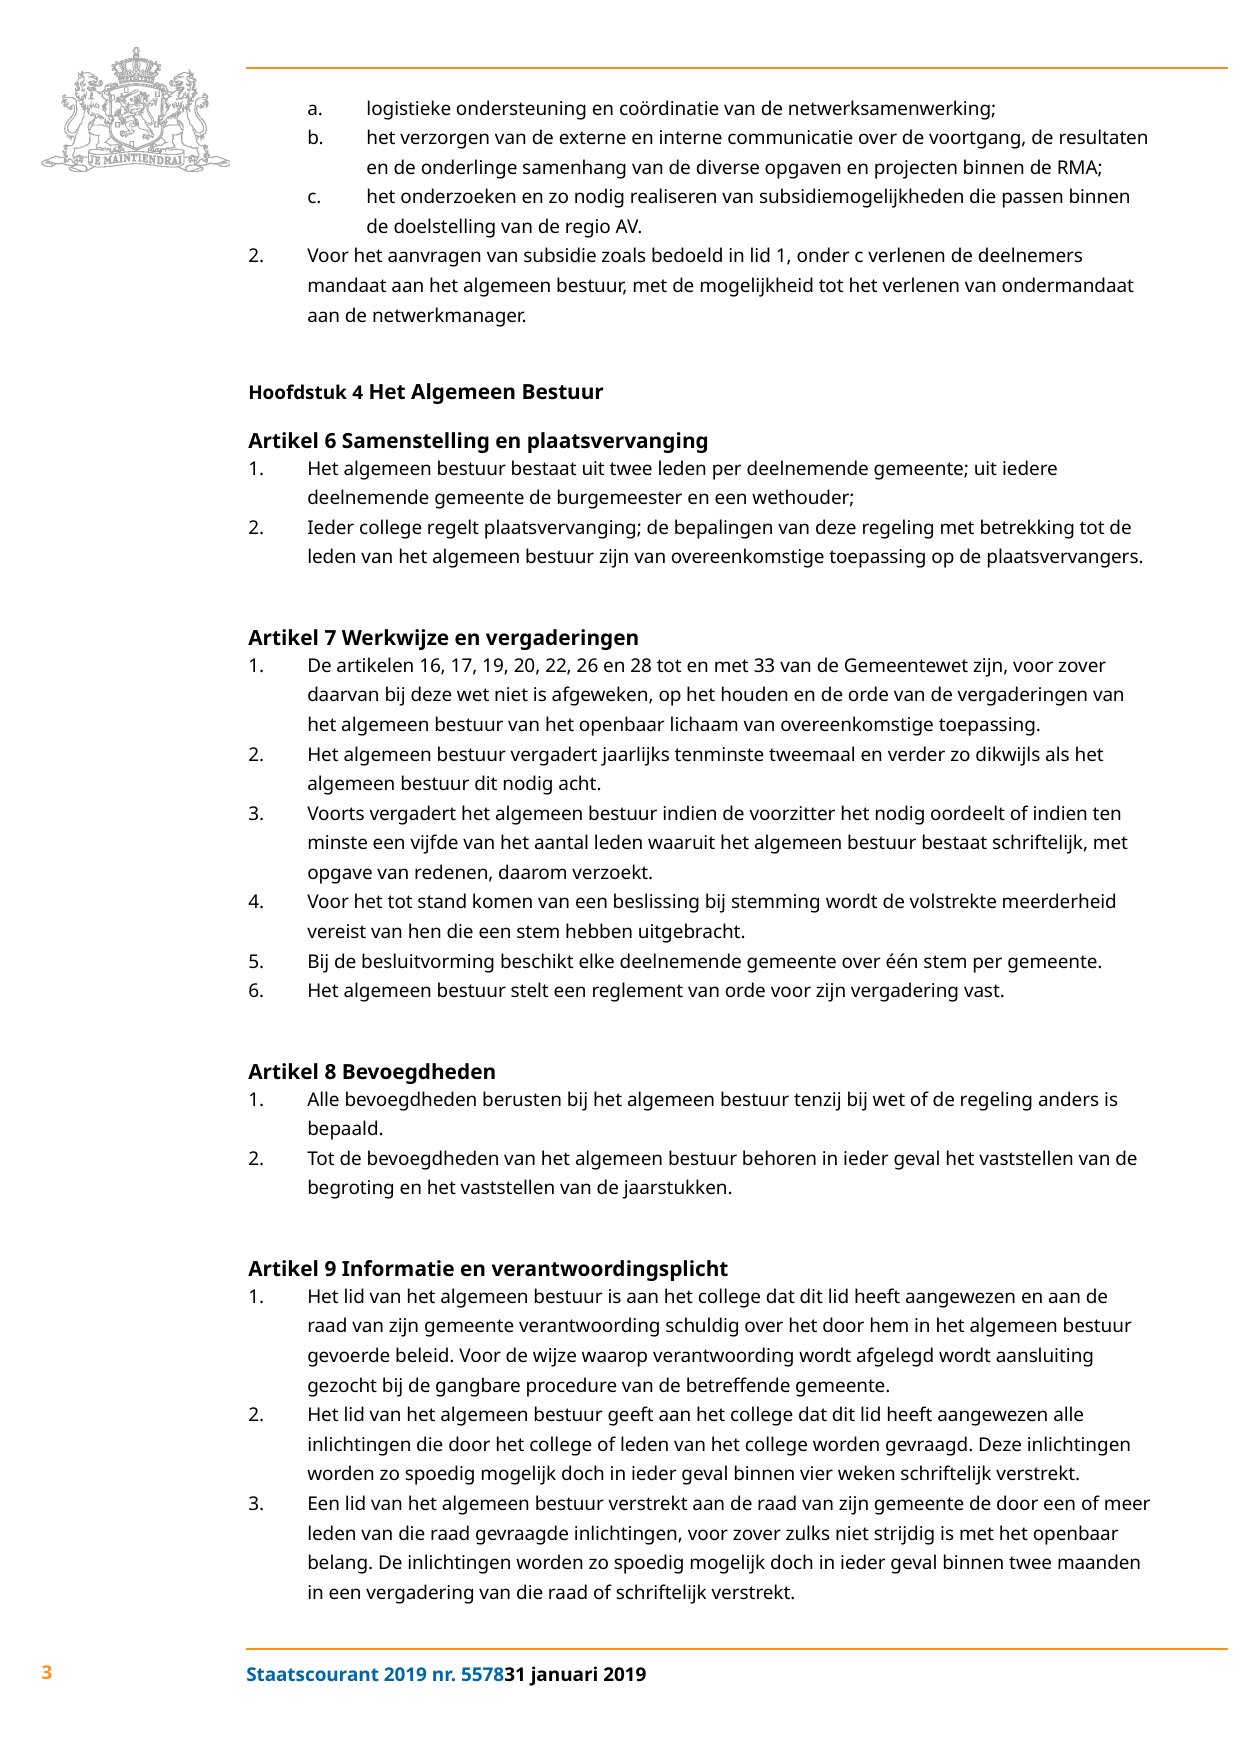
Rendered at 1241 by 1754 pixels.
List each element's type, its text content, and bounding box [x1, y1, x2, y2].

list De artikelen 16, 17, 19, 20, 22, 26 en 28 tot en met 33 van de Gemeentewet zijn, voor zover daarvan bij deze wet niet is afgeweken, op het houden en de orde van de vergaderingen van het algemeen bestuur van het openbaar lichaam van overeenkomstige toepassing. [248, 652, 1152, 737]
list het verzorgen van de externe en interne communicatie over de voortgang, de resultaten en de onderlinge samenhang van de diverse opgaven en projecten binnen de RMA; [307, 124, 1152, 180]
picture [41, 47, 231, 172]
list Tot de bevoegdheden van het algemeen bestuur behoren in ieder geval het vaststellen van de begroting en het vaststellen van de jaarstukken. [248, 1145, 1152, 1200]
text Artikel 7 Werkwijze en vergaderingen [248, 623, 1152, 652]
list Voor het tot stand komen van een beslissing bij stemming wordt de volstrekte meerderheid vereist van hen die een stem hebben uitgebracht. [248, 889, 1152, 944]
list Bij de besluitvorming beschikt elke deelnemende gemeente over één stem per gemeente. [248, 948, 1152, 973]
text Artikel 9 Informatie en verantwoordingsplicht [248, 1254, 1152, 1283]
list Het lid van het algemeen bestuur geeft aan het college dat dit lid heeft aangewezen alle inlichtingen die door het college of leden van het college worden gevraagd. Deze inlichtingen worden zo spoedig mogelijk doch in ieder geval binnen vier weken schriftelijk verstrekt. [248, 1401, 1152, 1486]
list Het lid van het algemeen bestuur is aan het college dat dit lid heeft aangewezen en aan de raad van zijn gemeente verantwoording schuldig over het door hem in het algemeen bestuur gevoerde beleid. Voor de wijze waarop verantwoording wordt afgelegd wordt aansluiting gezocht bij de gangbare procedure van de betreffende gemeente. [248, 1283, 1152, 1397]
text Hoofdstuk 4 Het Algemeen Bestuur [248, 377, 1152, 406]
text Artikel 6 Samenstelling en plaatsvervanging [248, 426, 1152, 455]
list Het algemeen bestuur bestaat uit twee leden per deelnemende gemeente; uit iedere deelnemende gemeente de burgemeester en een wethouder; [248, 455, 1152, 510]
list het onderzoeken en zo nodig realiseren van subsidiemogelijkheden die passen binnen de doelstelling van de regio AV. [307, 183, 1152, 239]
list Ieder college regelt plaatsvervanging; de bepalingen van deze regeling met betrekking tot de leden van het algemeen bestuur zijn van overeenkomstige toepassing op de plaatsvervangers. [248, 514, 1152, 569]
list Een lid van het algemeen bestuur verstrekt aan de raad van zijn gemeente de door een of meer leden van die raad gevraagde inlichtingen, voor zover zulks niet strijdig is met het openbaar belang. De inlichtingen worden zo spoedig mogelijk doch in ieder geval binnen twee maanden in een vergadering van die raad of schriftelijk verstrekt. [248, 1490, 1152, 1604]
list Het algemeen bestuur vergadert jaarlijks tenminste tweemaal en verder zo dikwijls als het algemeen bestuur dit nodig acht. [248, 741, 1152, 796]
list Voorts vergadert het algemeen bestuur indien de voorzitter het nodig oordeelt of indien ten minste een vijfde van het aantal leden waaruit het algemeen bestuur bestaat schriftelijk, met opgave van redenen, daarom verzoekt. [248, 800, 1152, 885]
list Voor het aanvragen van subsidie zoals bedoeld in lid 1, onder c verlenen de deelnemers mandaat aan het algemeen bestuur, met de mogelijkheid tot het verlenen van ondermandaat aan de netwerkmanager. [248, 243, 1152, 328]
list logistieke ondersteuning en coördinatie van de netwerksamenwerking; [307, 95, 1152, 121]
text Artikel 8 Bevoegdheden [248, 1057, 1152, 1086]
list Het algemeen bestuur stelt een reglement van orde voor zijn vergadering vast. [248, 977, 1152, 1003]
list Alle bevoegdheden berusten bij het algemeen bestuur tenzij bij wet of de regeling anders is bepaald. [248, 1086, 1152, 1141]
